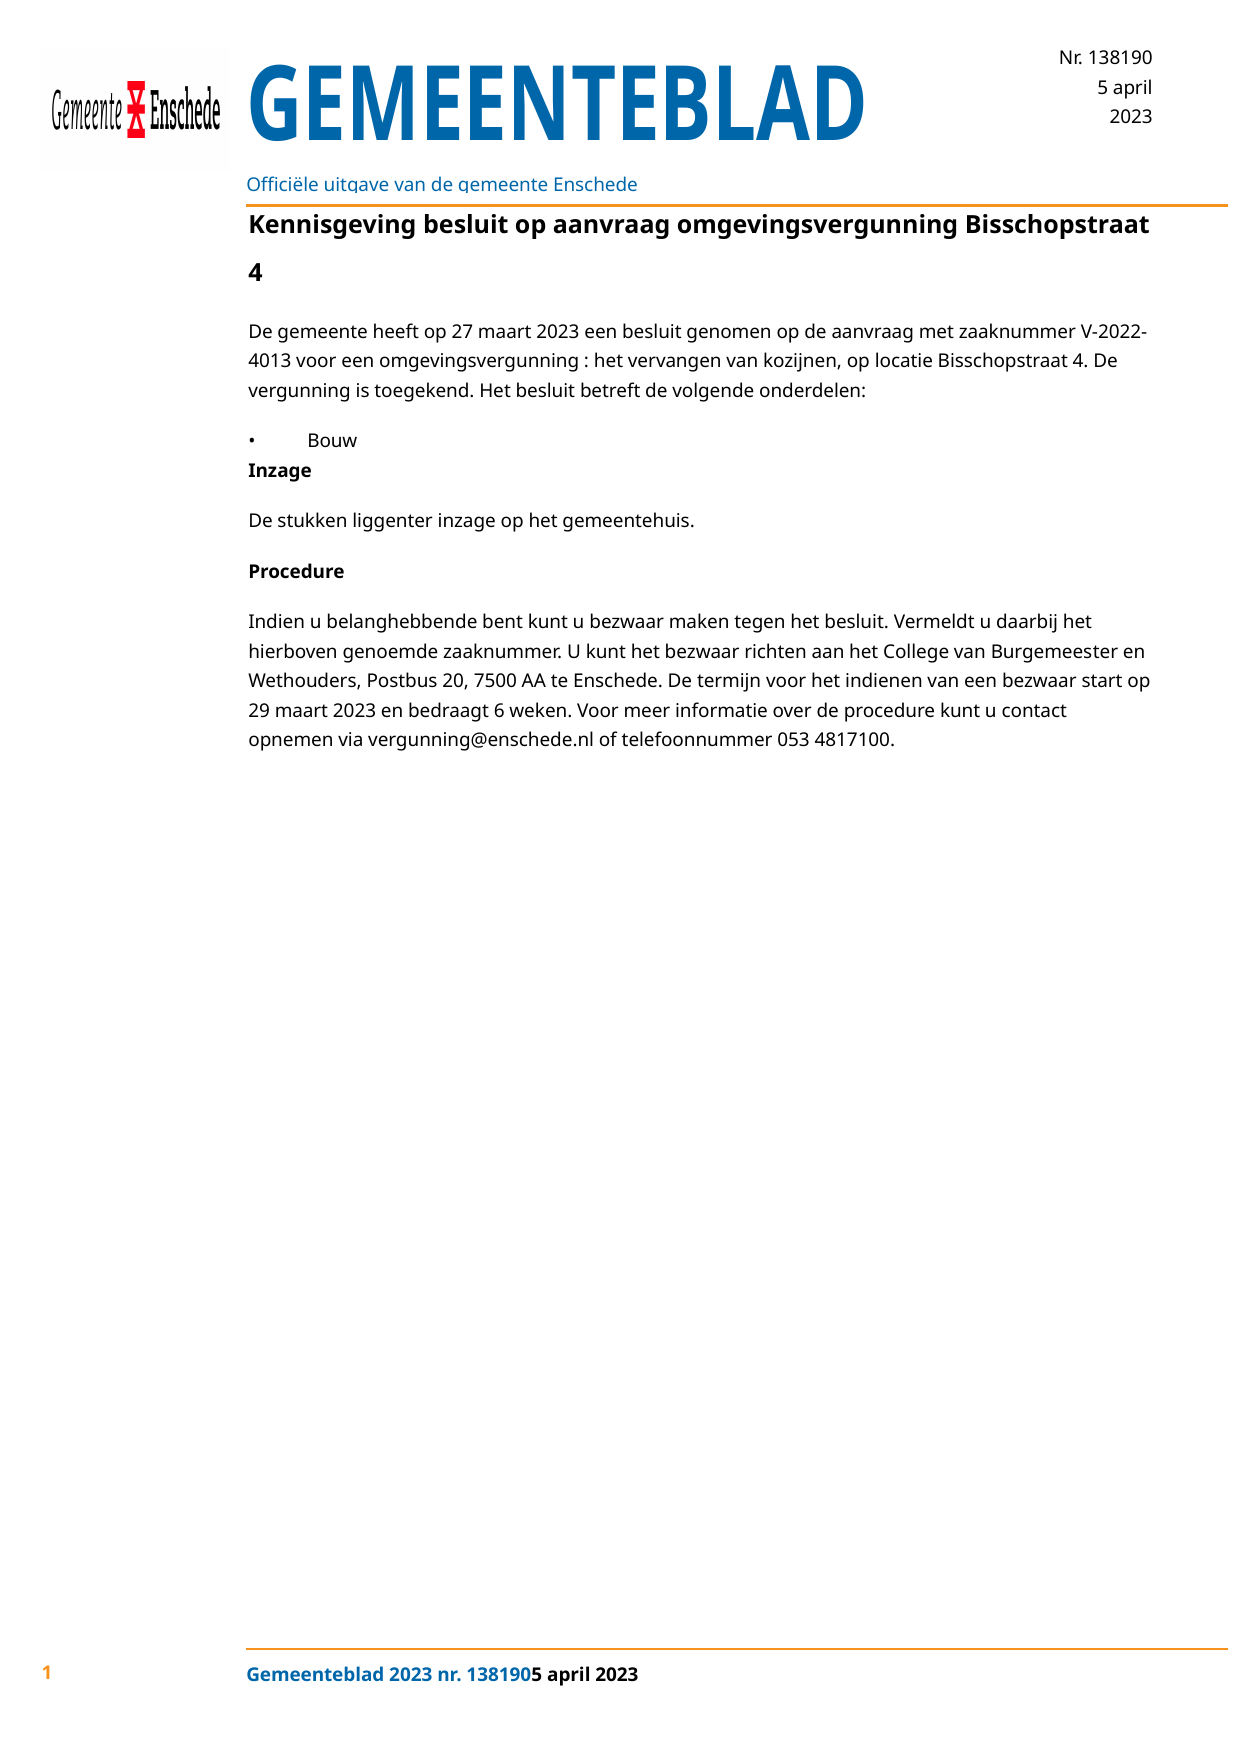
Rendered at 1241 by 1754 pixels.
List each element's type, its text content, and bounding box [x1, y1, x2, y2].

text Indien u belanghebbende bent kunt u bezwaar maken tegen het besluit. Vermeldt u daarbij het hierboven genoemde zaaknummer. U kunt het bezwaar richten aan het College van Burgemees­ter en Wethouders, Postbus 20, 7500 AA te Enschede. De termijn voor het indienen van een bezwaar start op 29 maart 2023 en bedraagt 6 weken. Voor meer informatie over de procedure kunt u contact opnemen via vergunning@enschede.nl of telefoonnummer 053 4817100. [248, 608, 1152, 752]
picture [41, 47, 231, 172]
list Bouw [248, 427, 1152, 453]
text Procedure [248, 558, 1152, 584]
text De stukken liggenter inzage op het gemeentehuis. [248, 507, 1152, 533]
text Kennisgeving besluit op aanvraag omgevingsvergunning Bisschopstraat 4 [248, 207, 1152, 288]
text Inzage [248, 457, 1152, 483]
text De gemeente heeft op 27 maart 2023 een besluit genomen op de aanvraag met zaaknummer V-2022-4013 voor een omgevingsvergunning : het vervangen van kozijnen, op locatie Bisschopstraat 4. De vergunning is toegekend. Het besluit betreft de volgende onderdelen: [248, 318, 1152, 403]
